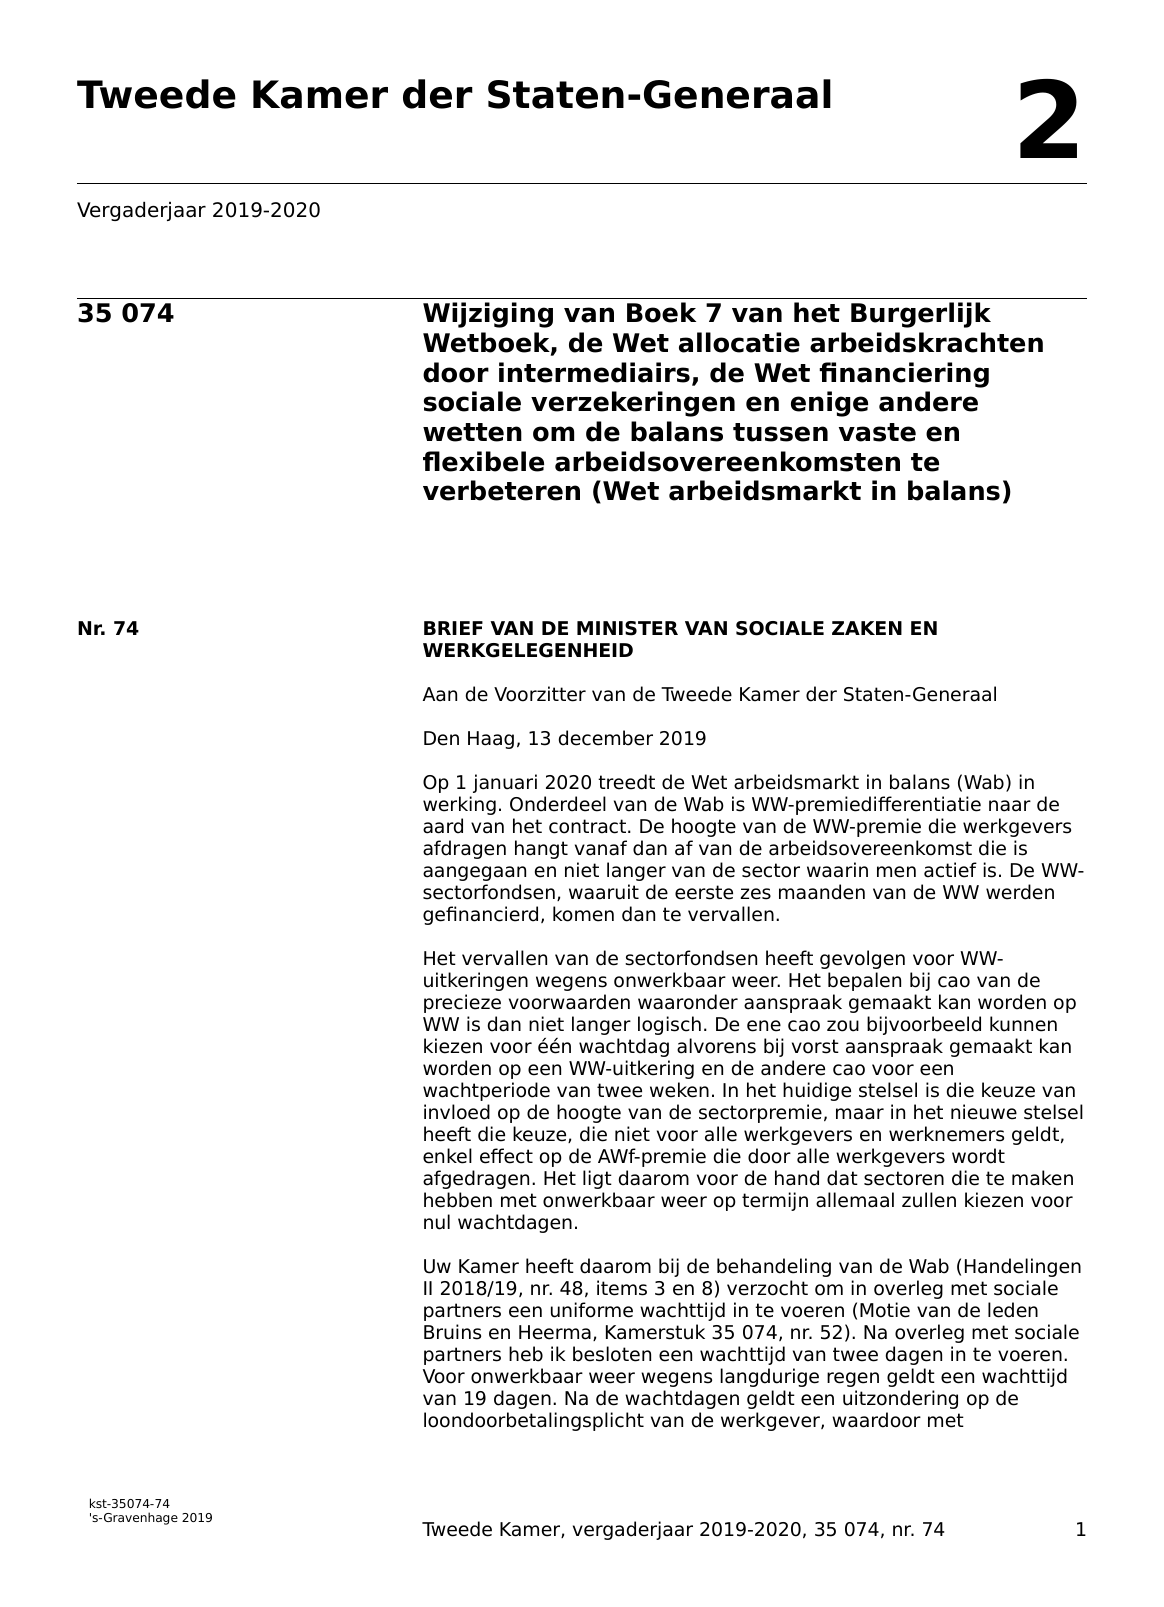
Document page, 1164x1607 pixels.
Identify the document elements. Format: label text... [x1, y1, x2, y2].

table_header 2 [886, 59, 1087, 183]
table_header Tweede Kamer der Staten-Generaal [77, 59, 886, 183]
subtitle 35 074 Wijziging van Boek 7 van het Burgerlijk Wetboek, de Wet allocatie arbeidskrachten door intermediairs, de Wet financiering sociale verzekeringen en enige andere wetten om de balans tussen vaste en flexibele arbeidsovereenkomsten te verbeteren (Wet arbeidsmarkt in balans) [77, 299, 1087, 507]
text Aan de Voorzitter van de Tweede Kamer der Staten-Generaal [422, 684, 1087, 706]
subtitle Nr. 74 BRIEF VAN DE MINISTER VAN SOCIALE ZAKEN EN WERKGELEGENHEID [77, 618, 1087, 662]
text Uw Kamer heeft daarom bij de behandeling van de Wab (Handelingen II 2018/19, nr. 48, items 3 en 8) verzocht om in overleg met sociale partners een uniforme wachttijd in te voeren (Motie van de leden Bruins en Heerma, Kamerstuk 35 074, nr. 52). Na overleg met sociale partners heb ik besloten een wachttijd van twee dagen in te voeren. Voor onwerkbaar weer wegens langdurige regen geldt een wachttijd van 19 dagen. Na de wachtdagen geldt een uitzondering op de loondoorbetalingsplicht van de werkgever, waardoor met [422, 1256, 1087, 1432]
text 's-Gravenhage 2019 [88, 1511, 323, 1525]
text Op 1 januari 2020 treedt de Wet arbeidsmarkt in balans (Wab) in werking. Onderdeel van de Wab is WW-premiedifferentiatie naar de aard van het contract. De hoogte van de WW-premie die werkgevers afdragen hangt vanaf dan af van de arbeidsovereenkomst die is aangegaan en niet langer van de sector waarin men actief is. De WW-sectorfondsen, waaruit de eerste zes maanden van de WW werden gefinancierd, komen dan te vervallen. [422, 772, 1087, 926]
table_cell Vergaderjaar 2019-2020 [77, 184, 1087, 298]
text Den Haag, 13 december 2019 [422, 728, 1087, 750]
text Het vervallen van de sectorfondsen heeft gevolgen voor WW-uitkeringen wegens onwerkbaar weer. Het bepalen bij cao van de precieze voorwaarden waaronder aanspraak gemaakt kan worden op WW is dan niet langer logisch. De ene cao zou bijvoorbeeld kunnen kiezen voor één wachtdag alvorens bij vorst aanspraak gemaakt kan worden op een WW-uitkering en de andere cao voor een wachtperiode van twee weken. In het huidige stelsel is die keuze van invloed op de hoogte van de sectorpremie, maar in het nieuwe stelsel heeft die keuze, die niet voor alle werkgevers en werknemers geldt, enkel effect op de AWf-premie die door alle werkgevers wordt afgedragen. Het ligt daarom voor de hand dat sectoren die te maken hebben met onwerkbaar weer op termijn allemaal zullen kiezen voor nul wachtdagen. [422, 948, 1087, 1234]
text kst-35074-74 [88, 1497, 323, 1511]
